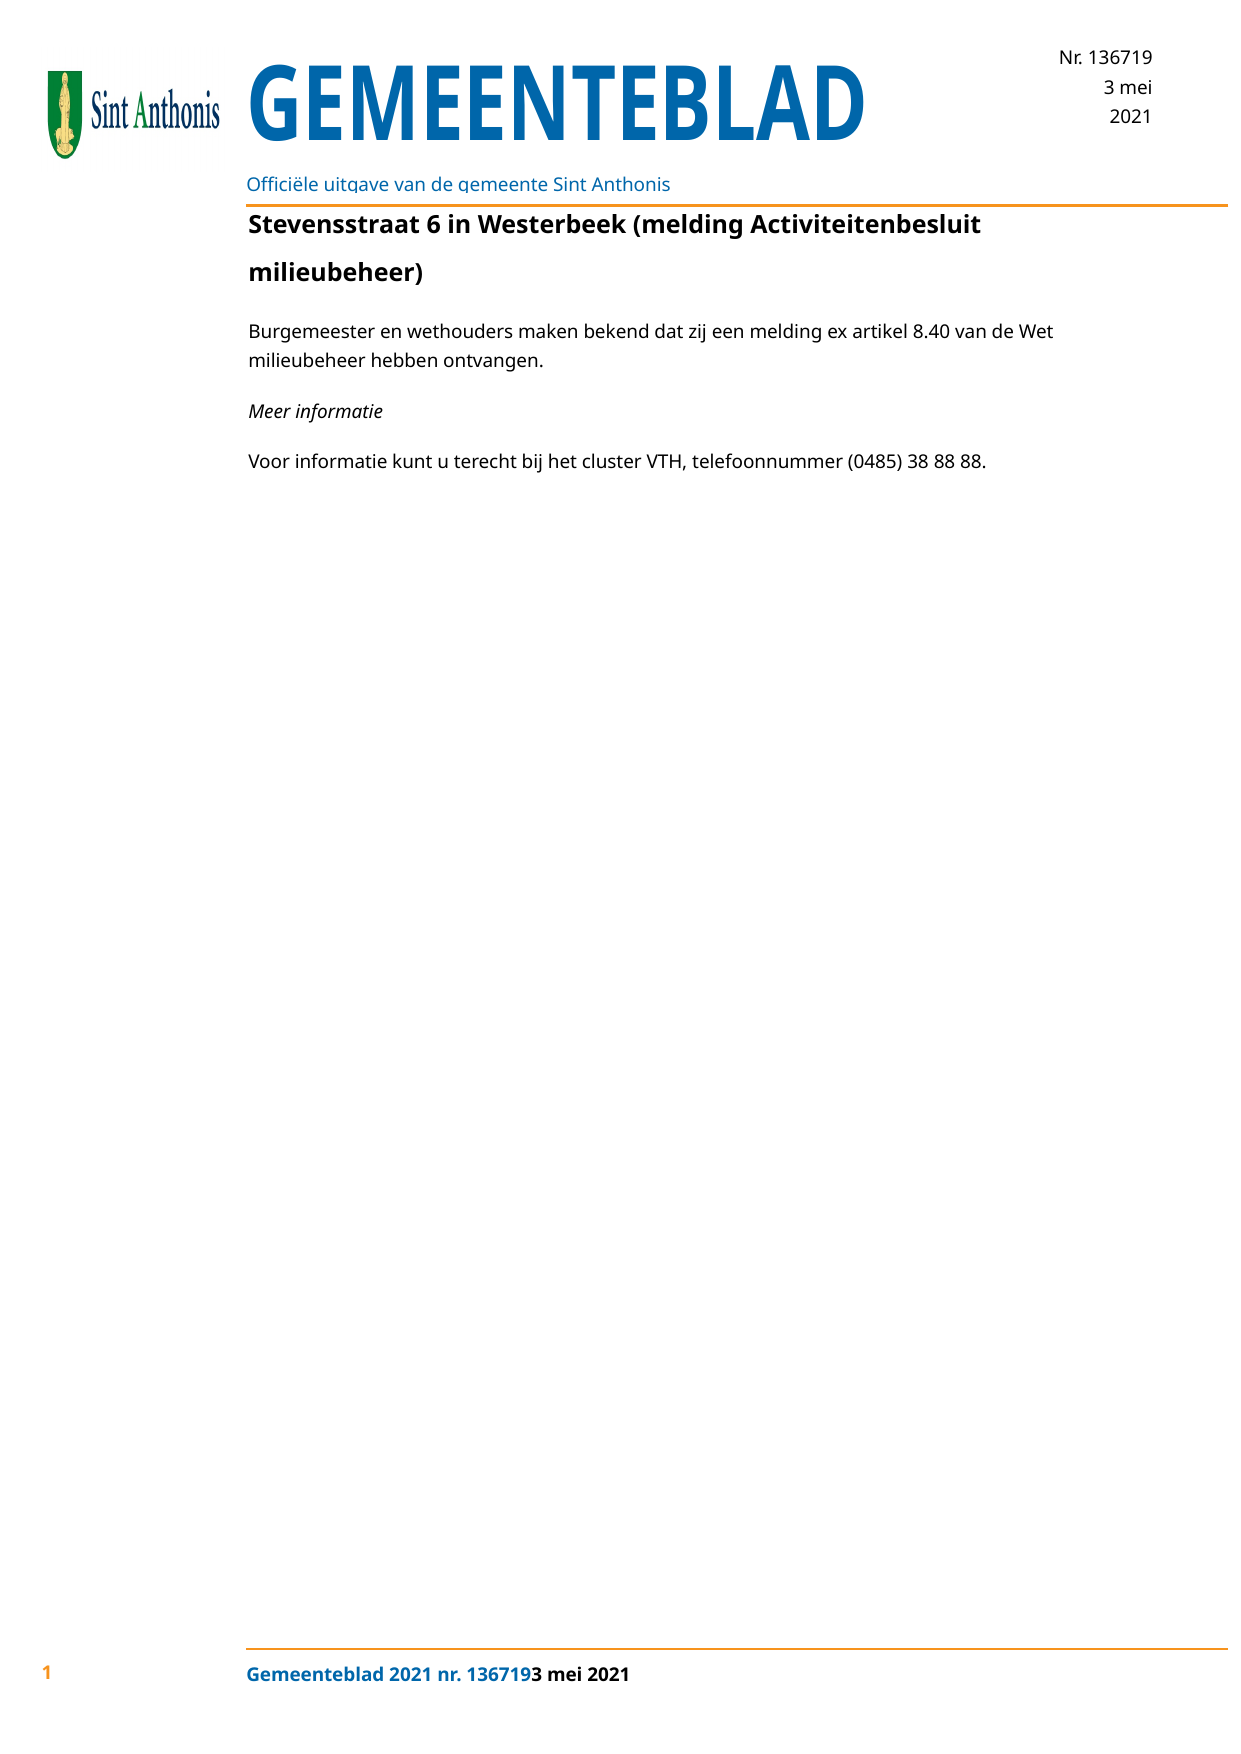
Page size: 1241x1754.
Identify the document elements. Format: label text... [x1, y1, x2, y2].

text Voor informatie kunt u terecht bij het cluster VTH, telefoonnummer (0485) 38 88 88. [248, 448, 1152, 474]
text Burgemeester en wethouders maken bekend dat zij een melding ex artikel 8.40 van de Wet milieubeheer hebben ontvangen. [248, 318, 1152, 373]
picture [41, 47, 231, 172]
text Stevensstraat 6 in Westerbeek (melding Activiteitenbesluit milieubeheer) [248, 207, 1152, 288]
text Meer informatie [248, 398, 1152, 424]
